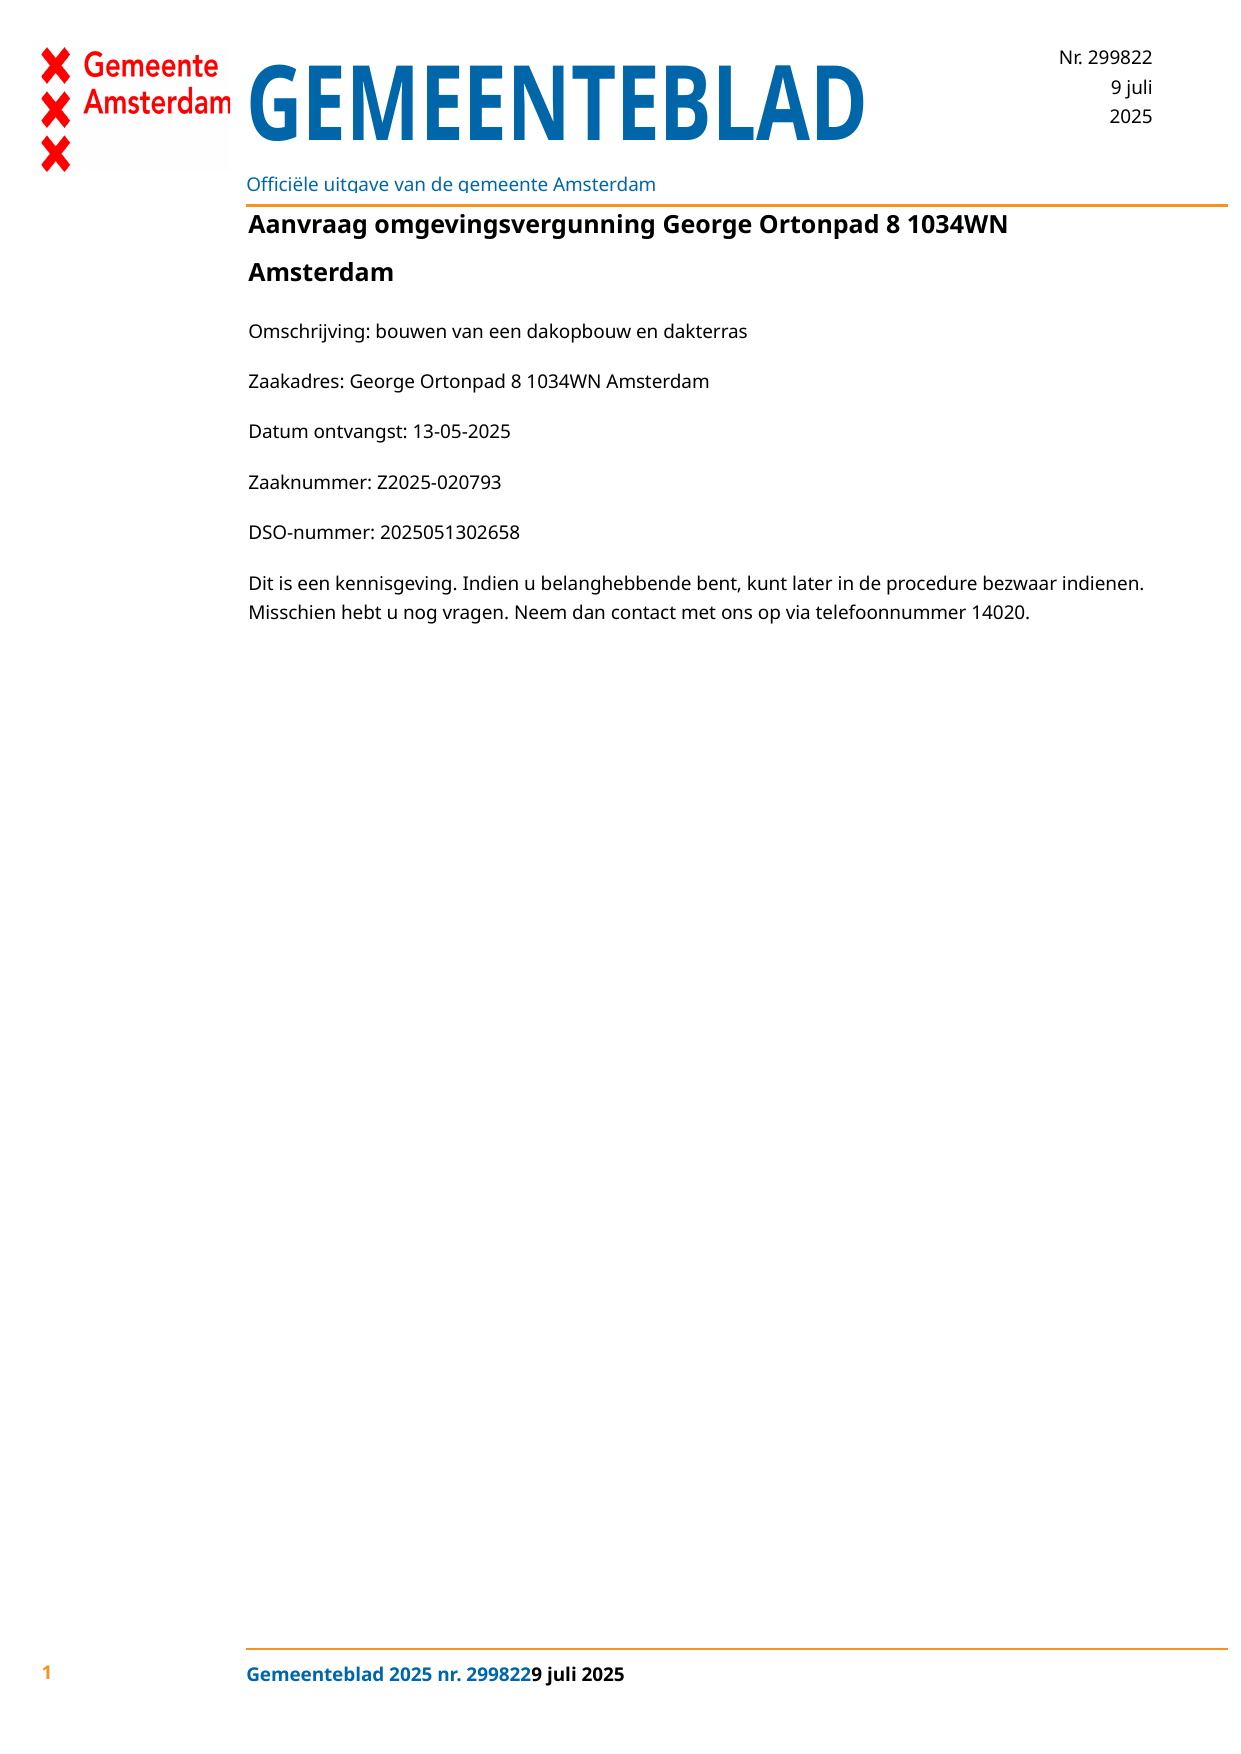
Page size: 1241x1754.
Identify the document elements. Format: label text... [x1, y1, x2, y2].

picture [41, 47, 231, 172]
text DSO-nummer: 2025051302658 [248, 519, 1152, 545]
text Zaakadres: George Ortonpad 8 1034WN Amsterdam [248, 368, 1152, 394]
text Aanvraag omgevingsvergunning George Ortonpad 8 1034WN Amsterdam [248, 207, 1152, 288]
text Datum ontvangst: 13-05-2025 [248, 419, 1152, 444]
text Zaaknummer: Z2025-020793 [248, 469, 1152, 495]
text Dit is een kennisgeving. Indien u belanghebbende bent, kunt later in de procedure bezwaar indienen. Misschien hebt u nog vragen. Neem dan contact met ons op via telefoonnummer 14020. [248, 570, 1152, 625]
text Omschrijving: bouwen van een dakopbouw en dakterras [248, 318, 1152, 344]
